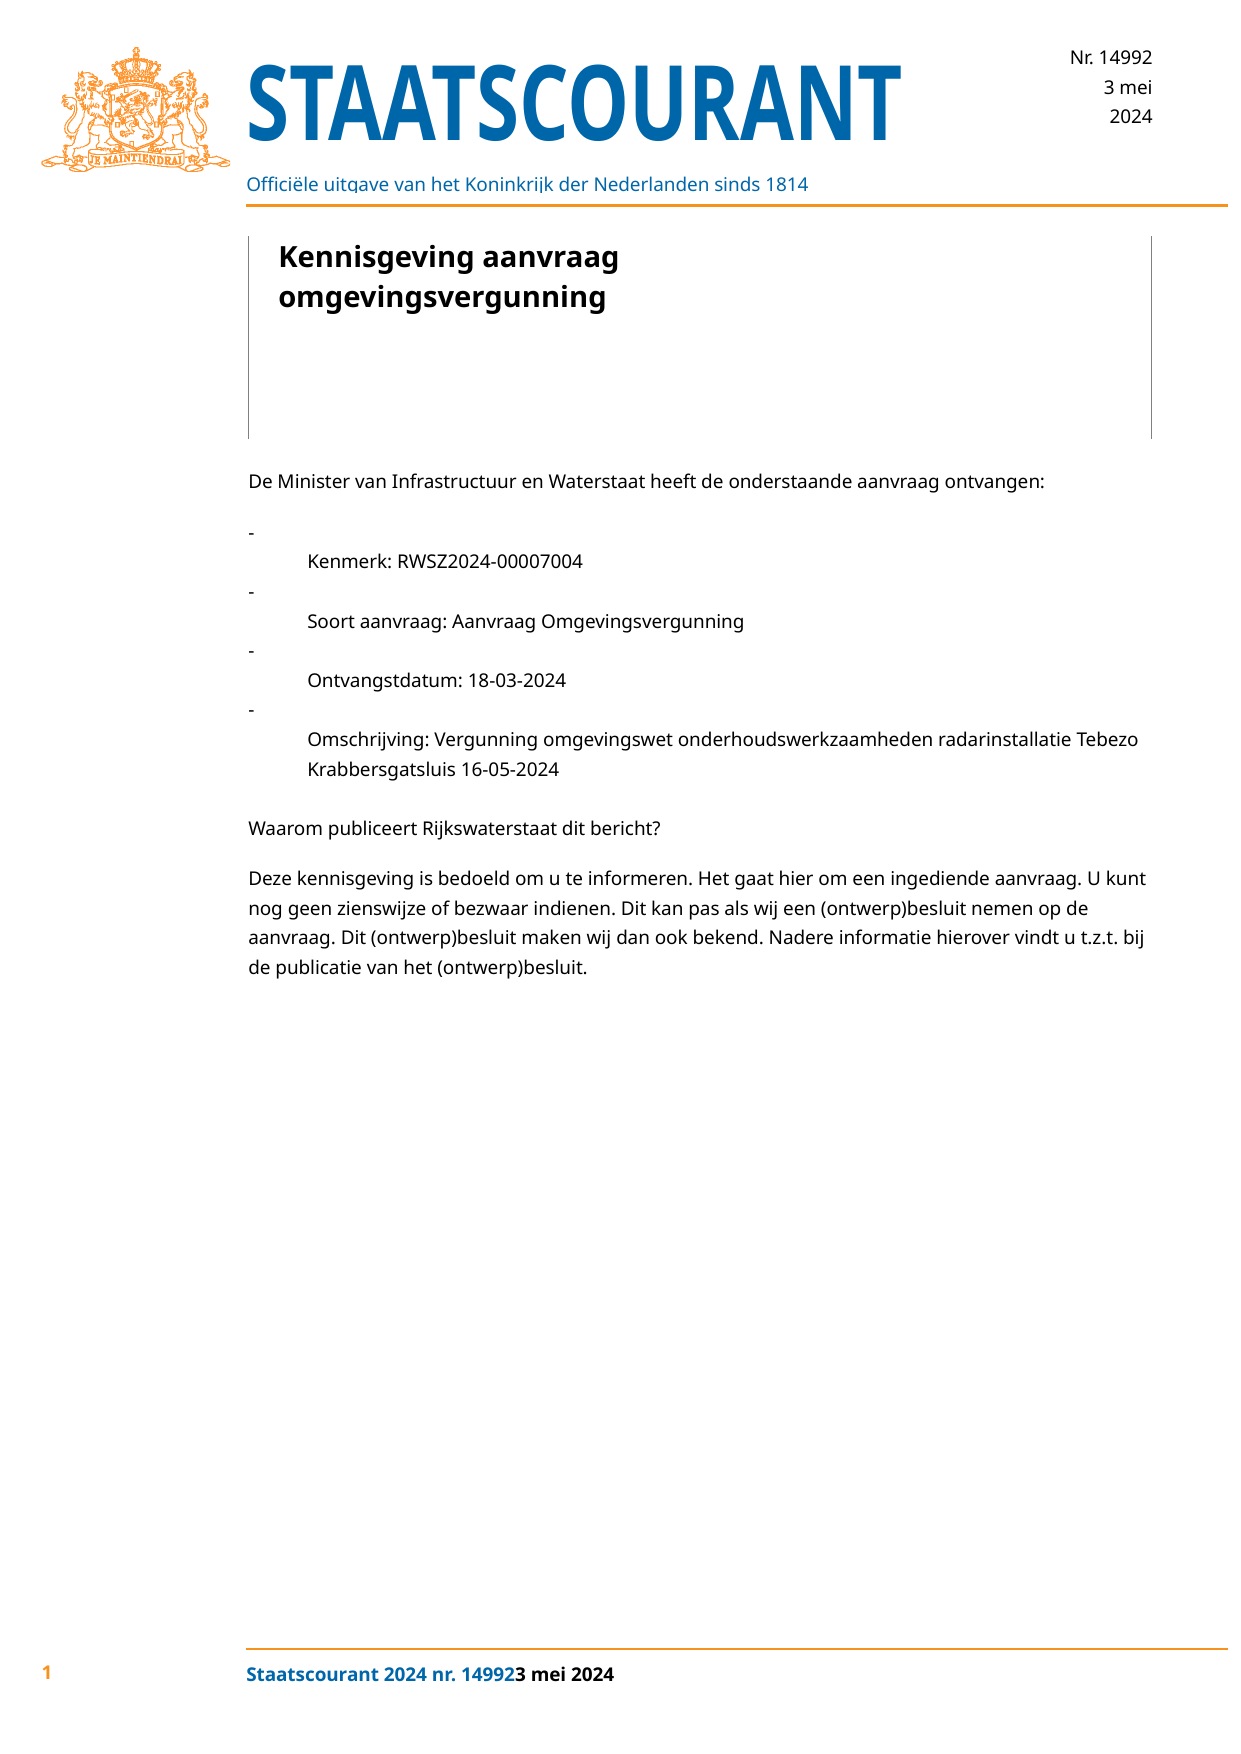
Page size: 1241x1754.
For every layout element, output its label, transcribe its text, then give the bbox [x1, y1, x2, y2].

table_header [850, 414, 1151, 439]
list Omschrijving: Vergunning omgevingswet onderhoudswerkzaamheden radarinstallatie Tebezo Krabbersgatsluis 16-05-2024 [248, 726, 1152, 781]
list Kenmerk: RWSZ2024-00007004 [248, 549, 1152, 574]
table_header [1090, 236, 1151, 413]
list Ontvangstdatum: 18-03-2024 [248, 667, 1152, 693]
table_header Kennisgeving aanvraag omgevingsvergunning [249, 236, 850, 439]
picture [41, 47, 231, 172]
text De Minister van Infrastructuur en Waterstaat heeft de onderstaande aanvraag ontvangen: [248, 469, 1152, 494]
list Soort aanvraag: Aanvraag Omgevingsvergunning [248, 608, 1152, 633]
text Deze kennisgeving is bedoeld om u te informeren. Het gaat hier om een ingediende aanvraag. U kunt nog geen zienswijze of bezwaar indienen. Dit kan pas als wij een (ontwerp)besluit nemen op de aanvraag. Dit (ontwerp)besluit maken wij dan ook bekend. Nadere informatie hierover vindt u t.z.t. bij de publicatie van het (ontwerp)besluit. [248, 865, 1152, 980]
table_header [850, 236, 912, 413]
picture [912, 236, 1090, 414]
text Waarom publiceert Rijkswaterstaat dit bericht? [248, 815, 1152, 841]
